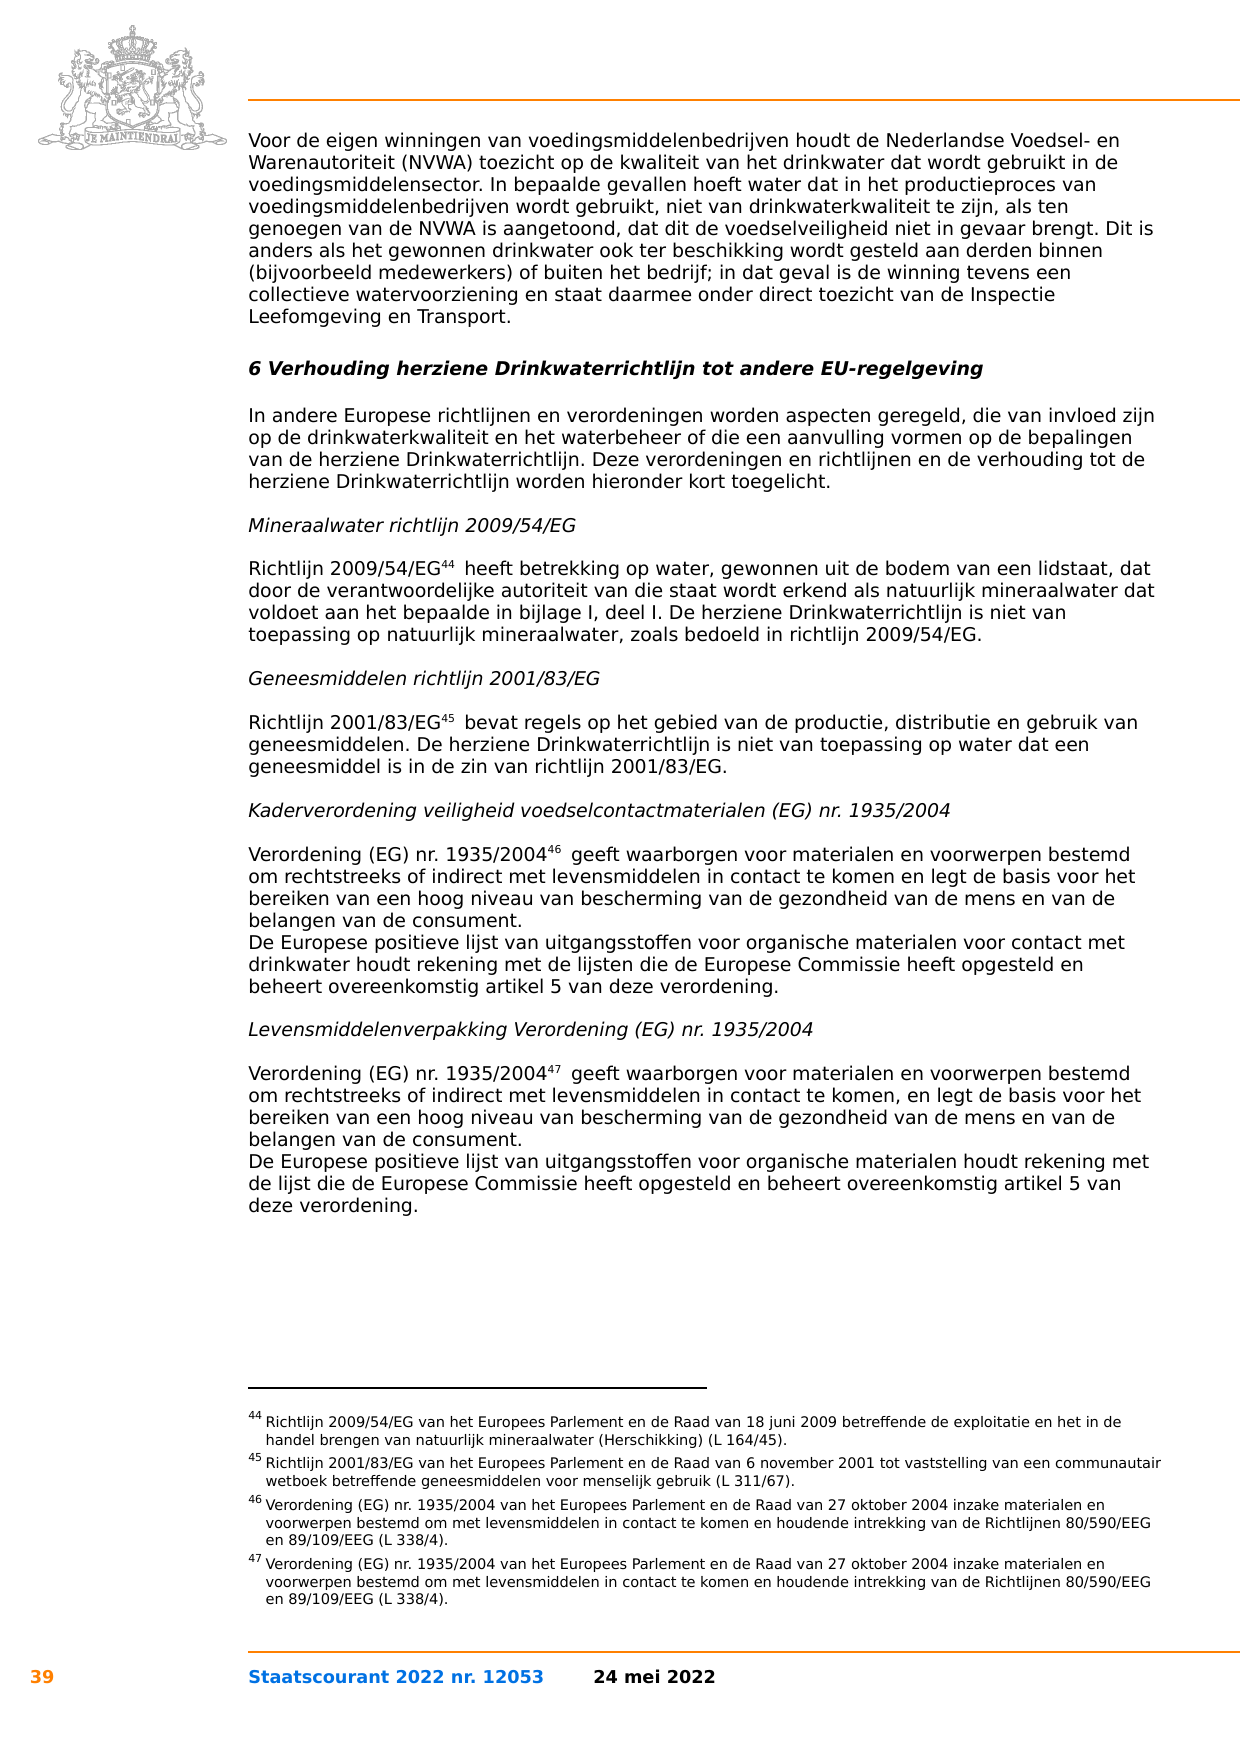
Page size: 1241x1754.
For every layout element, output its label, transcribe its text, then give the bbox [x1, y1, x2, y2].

text Verordening (EG) nr. 1935/2004 geeft waarborgen voor materialen en voorwerpen bestemd om rechtstreeks of indirect met levensmiddelen in contact te komen en legt de basis voor het bereiken van een hoog niveau van bescherming van de gezondheid van de mens en van de belangen van de consument. [248, 844, 1163, 932]
text Verordening (EG) nr. 1935/2004 van het Europees Parlement en de Raad van 27 oktober 2004 inzake materialen en voorwerpen bestemd om met levensmiddelen in contact te komen en houdende intrekking van de Richtlijnen 80/590/EEG en 89/109/EEG (L 338/4). [248, 1493, 1163, 1549]
subtitle Geneesmiddelen richtlijn 2001/83/EG [248, 668, 1163, 690]
picture [38, 25, 227, 150]
subtitle Levensmiddelenverpakking Verordening (EG) nr. 1935/2004 [248, 1019, 1163, 1041]
text Verordening (EG) nr. 1935/2004 van het Europees Parlement en de Raad van 27 oktober 2004 inzake materialen en voorwerpen bestemd om met levensmiddelen in contact te komen en houdende intrekking van de Richtlijnen 80/590/EEG en 89/109/EEG (L 338/4). [248, 1552, 1163, 1608]
text Richtlijn 2001/83/EG bevat regels op het gebied van de productie, distributie en gebruik van geneesmiddelen. De herziene Drinkwaterrichtlijn is niet van toepassing op water dat een geneesmiddel is in de zin van richtlijn 2001/83/EG. [248, 712, 1163, 778]
text Richtlijn 2001/83/EG van het Europees Parlement en de Raad van 6 november 2001 tot vaststelling van een communautair wetboek betreffende geneesmiddelen voor menselijk gebruik (L 311/67). [248, 1451, 1163, 1490]
text Richtlijn 2009/54/EG heeft betrekking op water, gewonnen uit de bodem van een lidstaat, dat door de verantwoordelijke autoriteit van die staat wordt erkend als natuurlijk mineraalwater dat voldoet aan het bepaalde in bijlage I, deel I. De herziene Drinkwaterrichtlijn is niet van toepassing op natuurlijk mineraalwater, zoals bedoeld in richtlijn 2009/54/EG. [248, 558, 1163, 646]
text De Europese positieve lijst van uitgangsstoffen voor organische materialen houdt rekening met de lijst die de Europese Commissie heeft opgesteld en beheert overeenkomstig artikel 5 van deze verordening. [248, 1151, 1163, 1217]
text Voor de eigen winningen van voedingsmiddelenbedrijven houdt de Nederlandse Voedsel- en Warenautoriteit (NVWA) toezicht op de kwaliteit van het drinkwater dat wordt gebruikt in de voedingsmiddelensector. In bepaalde gevallen hoeft water dat in het productieproces van voedingsmiddelenbedrijven wordt gebruikt, niet van drinkwaterkwaliteit te zijn, als ten genoegen van de NVWA is aangetoond, dat dit de voedselveiligheid niet in gevaar brengt. Dit is anders als het gewonnen drinkwater ook ter beschikking wordt gesteld aan derden binnen (bijvoorbeeld medewerkers) of buiten het bedrijf; in dat geval is de winning tevens een collectieve watervoorziening en staat daarmee onder direct toezicht van de Inspectie Leefomgeving en Transport. [248, 130, 1163, 328]
subtitle 6 Verhouding herziene Drinkwaterrichtlijn tot andere EU-regelgeving [248, 358, 1163, 380]
text De Europese positieve lijst van uitgangsstoffen voor organische materialen voor contact met drinkwater houdt rekening met de lijsten die de Europese Commissie heeft opgesteld en beheert overeenkomstig artikel 5 van deze verordening. [248, 932, 1163, 997]
text Verordening (EG) nr. 1935/2004 geeft waarborgen voor materialen en voorwerpen bestemd om rechtstreeks of indirect met levensmiddelen in contact te komen, en legt de basis voor het bereiken van een hoog niveau van bescherming van de gezondheid van de mens en van de belangen van de consument. [248, 1063, 1163, 1151]
text Richtlijn 2009/54/EG van het Europees Parlement en de Raad van 18 juni 2009 betreffende de exploitatie en het in de handel brengen van natuurlijk mineraalwater (Herschikking) (L 164/45). [248, 1409, 1163, 1448]
subtitle Kaderverordening veiligheid voedselcontactmaterialen (EG) nr. 1935/2004 [248, 800, 1163, 822]
subtitle Mineraalwater richtlijn 2009/54/EG [248, 514, 1163, 536]
text In andere Europese richtlijnen en verordeningen worden aspecten geregeld, die van invloed zijn op de drinkwaterkwaliteit en het waterbeheer of die een aanvulling vormen op de bepalingen van de herziene Drinkwaterrichtlijn. Deze verordeningen en richtlijnen en de verhouding tot de herziene Drinkwaterrichtlijn worden hieronder kort toegelicht. [248, 405, 1163, 493]
